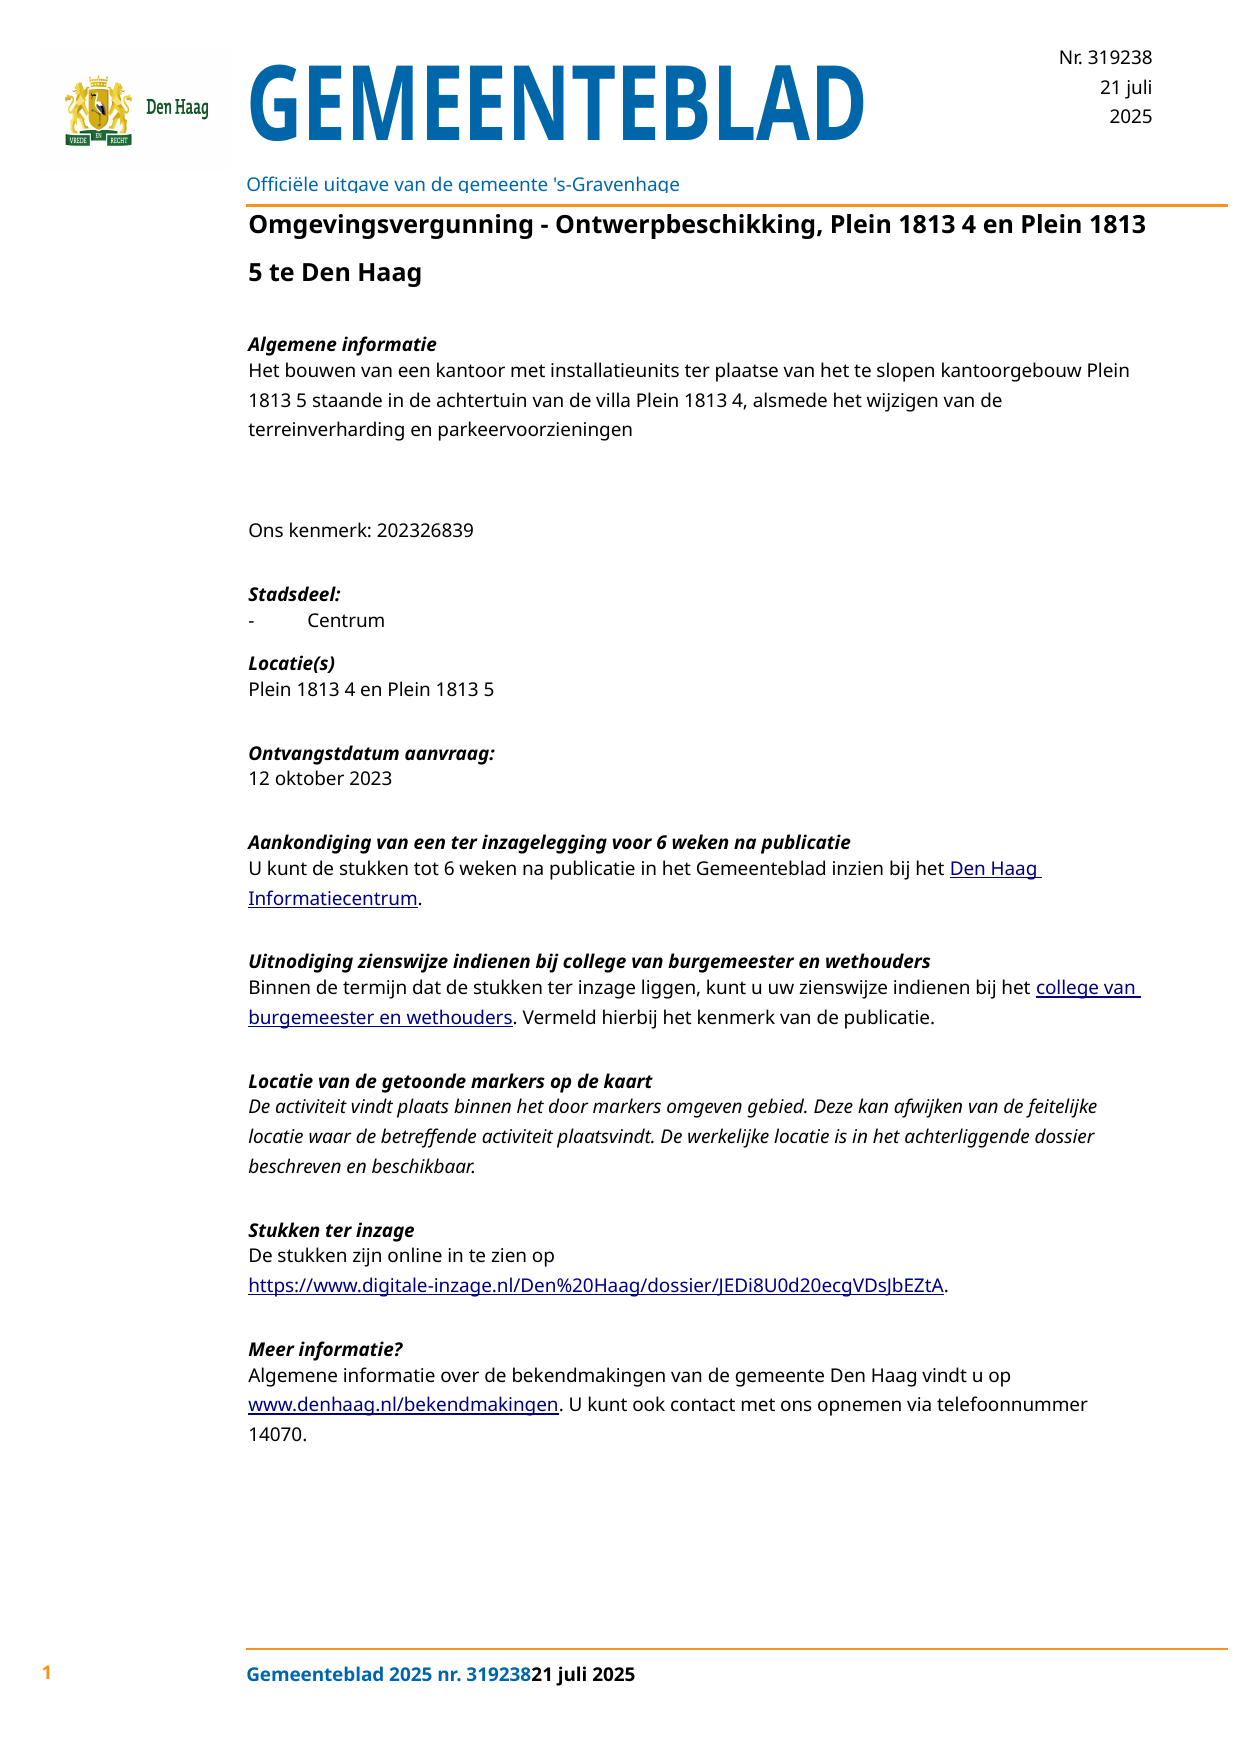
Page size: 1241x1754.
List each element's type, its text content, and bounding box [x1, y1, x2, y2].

text Het bouwen van een kantoor met installatieunits ter plaatse van het te slopen kantoorgebouw Plein 1813 5 staande in de achtertuin van de villa Plein 1813 4, alsmede het wijzigen van de terreinverharding en parkeervoorzieningen [248, 357, 1152, 442]
text Meer informatie? [248, 1336, 1152, 1362]
text Stukken ter inzage [248, 1217, 1152, 1242]
text De stukken zijn online in te zien op https://www.digitale-inzage.nl/Den%20Haag/dossier/JEDi8U0d20ecgVDsJbEZtA. [248, 1242, 1152, 1298]
text Ons kenmerk: 202326839 [248, 517, 1152, 543]
picture [41, 47, 231, 172]
text Stadsdeel: [248, 581, 1152, 607]
text 12 oktober 2023 [248, 765, 1152, 791]
text Ontvangstdatum aanvraag: [248, 740, 1152, 765]
text Binnen de termijn dat de stukken ter inzage liggen, kunt u uw zienswijze indienen bij het college van burgemeester en wethouders. Vermeld hierbij het kenmerk van de publicatie. [248, 974, 1152, 1030]
text Omgevingsvergunning - Ontwerpbeschikking, Plein 1813 4 en Plein 1813 5 te Den Haag [248, 207, 1152, 288]
text De activiteit vindt plaats binnen het door markers omgeven gebied. Deze kan afwijken van de feitelijke locatie waar de betreffende activiteit plaatsvindt. De werkelijke locatie is in het achterliggende dossier beschreven en beschikbaar. [248, 1094, 1152, 1178]
text Locatie van de getoonde markers op de kaart [248, 1068, 1152, 1094]
list Centrum [248, 607, 1152, 633]
text Algemene informatie [248, 331, 1152, 357]
text Algemene informatie over de bekendmakingen van de gemeente Den Haag vindt u op www.denhaag.nl/bekendmakingen. U kunt ook contact met ons opnemen via telefoonnummer 14070. [248, 1362, 1152, 1447]
text Uitnodiging zienswijze indienen bij college van burgemeester en wethouders [248, 949, 1152, 974]
text Locatie(s) [248, 650, 1152, 676]
text Aankondiging van een ter inzagelegging voor 6 weken na publicatie [248, 829, 1152, 855]
text Plein 1813 4 en Plein 1813 5 [248, 676, 1152, 701]
text U kunt de stukken tot 6 weken na publicatie in het Gemeenteblad inzien bij het Den Haag Informatiecentrum. [248, 855, 1152, 910]
